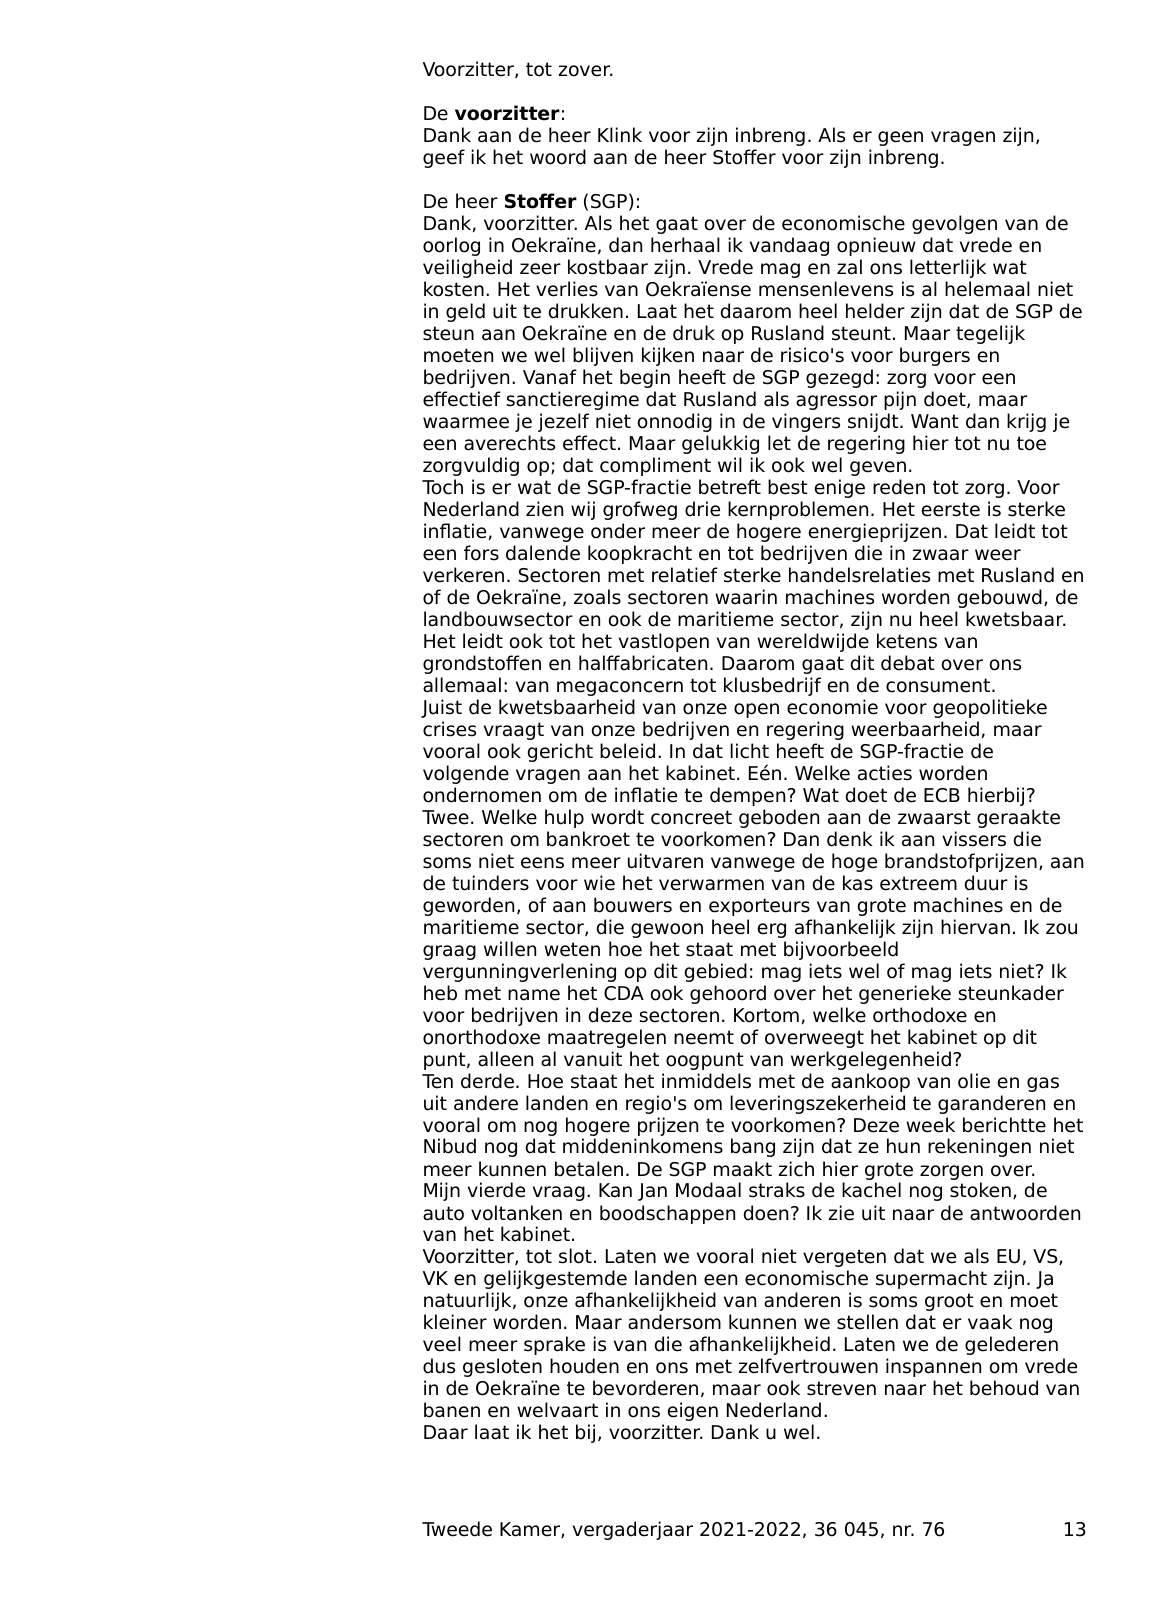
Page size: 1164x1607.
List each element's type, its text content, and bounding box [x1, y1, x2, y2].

text Daar laat ik het bij, voorzitter. Dank u wel. [422, 1422, 1087, 1444]
text Ten derde. Hoe staat het inmiddels met de aankoop van olie en gas uit andere landen en regio's om leveringszekerheid te garanderen en vooral om nog hogere prijzen te voorkomen? Deze week berichtte het Nibud nog dat middeninkomens bang zijn dat ze hun rekeningen niet meer kunnen betalen. De SGP maakt zich hier grote zorgen over. [422, 1071, 1087, 1180]
text De voorzitter: [422, 103, 1087, 125]
text Voorzitter, tot slot. Laten we vooral niet vergeten dat we als EU, VS, VK en gelijkgestemde landen een economische supermacht zijn. Ja natuurlijk, onze afhankelijkheid van anderen is soms groot en moet kleiner worden. Maar andersom kunnen we stellen dat er vaak nog veel meer sprake is van die afhankelijkheid. Laten we de gelederen dus gesloten houden en ons met zelfvertrouwen inspannen om vrede in de Oekraïne te bevorderen, maar ook streven naar het behoud van banen en welvaart in ons eigen Nederland. [422, 1246, 1087, 1422]
text Dank, voorzitter. Als het gaat over de economische gevolgen van de oorlog in Oekraïne, dan herhaal ik vandaag opnieuw dat vrede en veiligheid zeer kostbaar zijn. Vrede mag en zal ons letterlijk wat kosten. Het verlies van Oekraïense mensenlevens is al helemaal niet in geld uit te drukken. Laat het daarom heel helder zijn dat de SGP de steun aan Oekraïne en de druk op Rusland steunt. Maar tegelijk moeten we wel blijven kijken naar de risico's voor burgers en bedrijven. Vanaf het begin heeft de SGP gezegd: zorg voor een effectief sanctieregime dat Rusland als agressor pijn doet, maar waarmee je jezelf niet onnodig in de vingers snijdt. Want dan krijg je een averechts effect. Maar gelukkig let de regering hier tot nu toe zorgvuldig op; dat compliment wil ik ook wel geven. [422, 213, 1087, 477]
text Twee. Welke hulp wordt concreet geboden aan de zwaarst geraakte sectoren om bankroet te voorkomen? Dan denk ik aan vissers die soms niet eens meer uitvaren vanwege de hoge brandstofprijzen, aan de tuinders voor wie het verwarmen van de kas extreem duur is geworden, of aan bouwers en exporteurs van grote machines en de maritieme sector, die gewoon heel erg afhankelijk zijn hiervan. Ik zou graag willen weten hoe het staat met bijvoorbeeld vergunningverlening op dit gebied: mag iets wel of mag iets niet? Ik heb met name het CDA ook gehoord over het generieke steunkader voor bedrijven in deze sectoren. Kortom, welke orthodoxe en onorthodoxe maatregelen neemt of overweegt het kabinet op dit punt, alleen al vanuit het oogpunt van werkgelegenheid? [422, 807, 1087, 1071]
text Toch is er wat de SGP-fractie betreft best enige reden tot zorg. Voor Nederland zien wij grofweg drie kernproblemen. Het eerste is sterke inflatie, vanwege onder meer de hogere energieprijzen. Dat leidt tot een fors dalende koopkracht en tot bedrijven die in zwaar weer verkeren. Sectoren met relatief sterke handelsrelaties met Rusland en of de Oekraïne, zoals sectoren waarin machines worden gebouwd, de landbouwsector en ook de maritieme sector, zijn nu heel kwetsbaar. Het leidt ook tot het vastlopen van wereldwijde ketens van grondstoffen en halffabricaten. Daarom gaat dit debat over ons allemaal: van megaconcern tot klusbedrijf en de consument. [422, 477, 1087, 697]
text Voorzitter, tot zover. [422, 59, 1087, 81]
text Mijn vierde vraag. Kan Jan Modaal straks de kachel nog stoken, de auto voltanken en boodschappen doen? Ik zie uit naar de antwoorden van het kabinet. [422, 1180, 1087, 1246]
text De heer Stoffer (SGP): [422, 191, 1087, 213]
text Juist de kwetsbaarheid van onze open economie voor geopolitieke crises vraagt van onze bedrijven en regering weerbaarheid, maar vooral ook gericht beleid. In dat licht heeft de SGP-fractie de volgende vragen aan het kabinet. Eén. Welke acties worden ondernomen om de inflatie te dempen? Wat doet de ECB hierbij? [422, 697, 1087, 807]
text Dank aan de heer Klink voor zijn inbreng. Als er geen vragen zijn, geef ik het woord aan de heer Stoffer voor zijn inbreng. [422, 125, 1087, 169]
